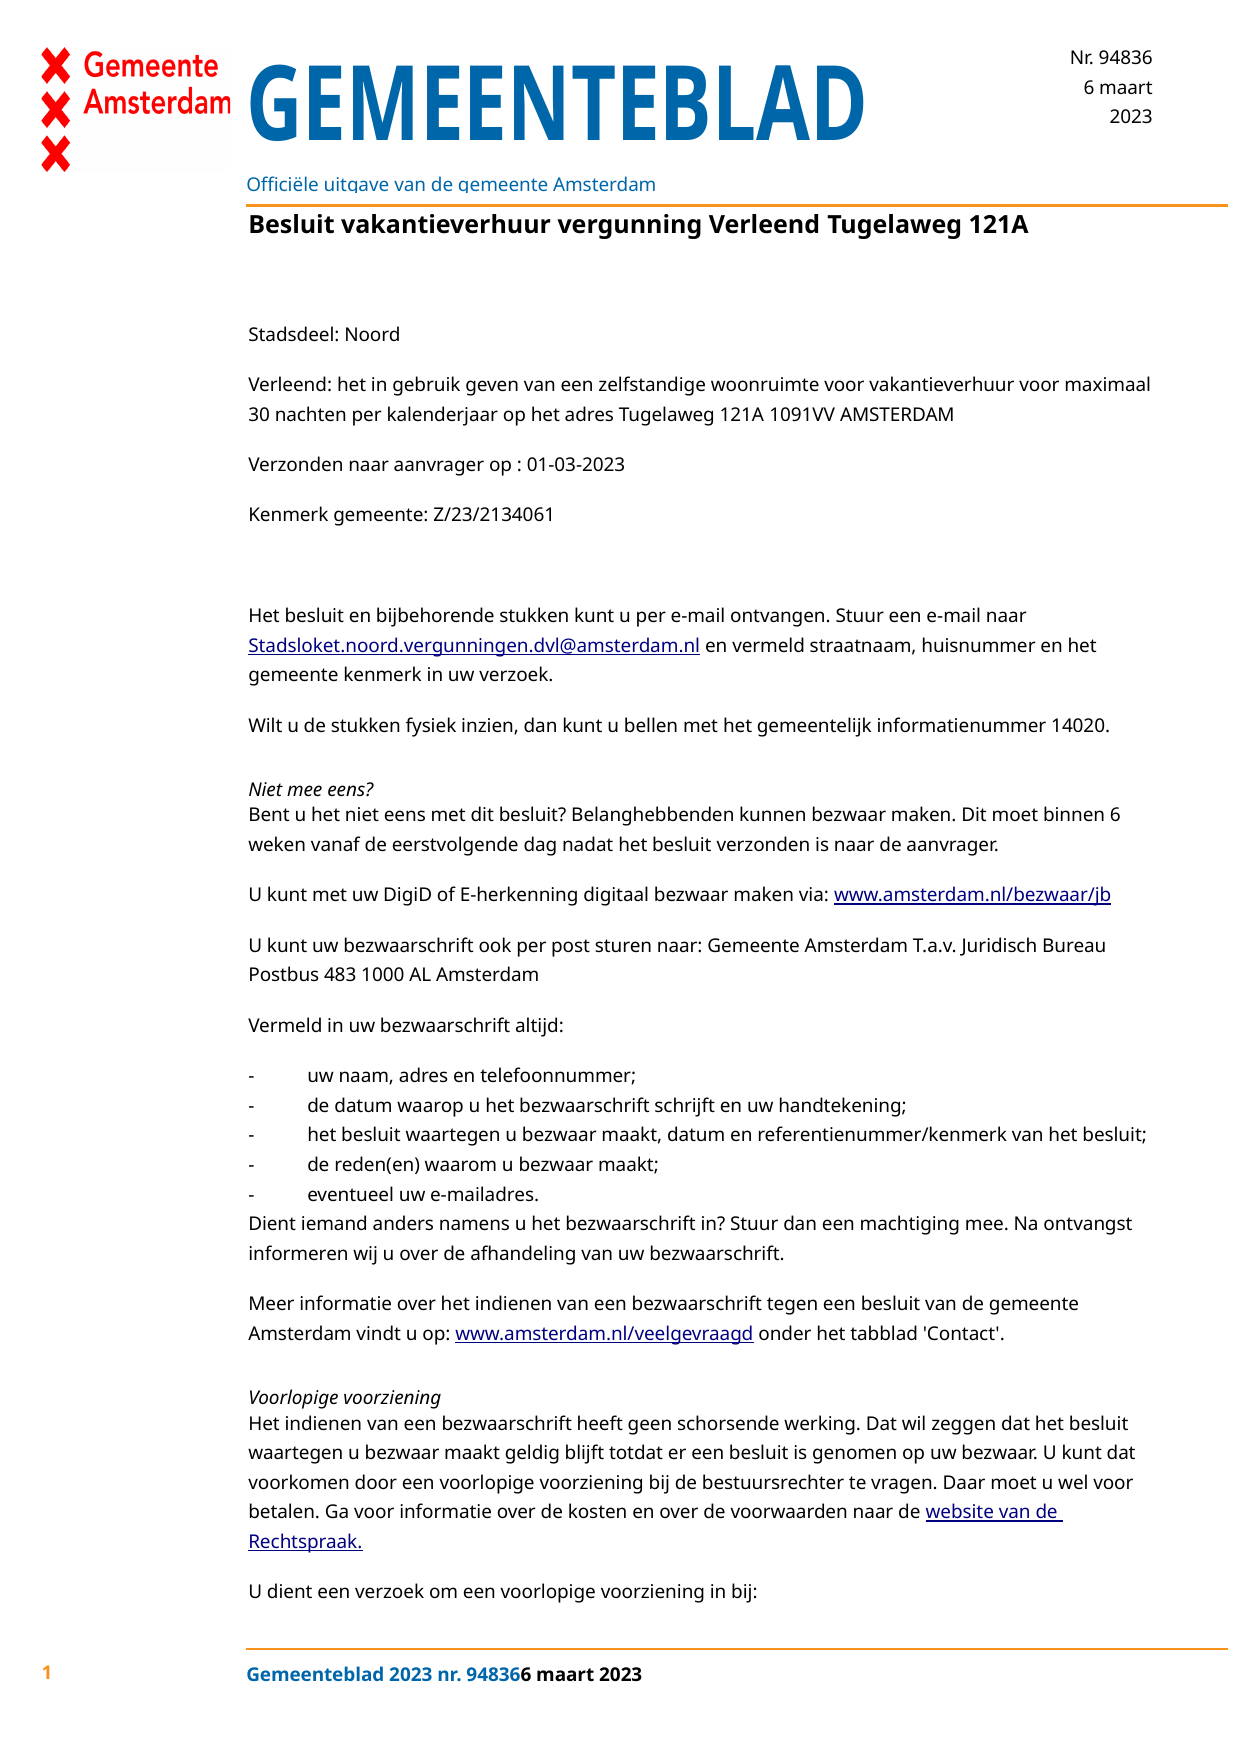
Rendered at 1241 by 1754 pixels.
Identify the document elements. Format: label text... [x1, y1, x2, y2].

picture [41, 47, 231, 172]
text U kunt uw bezwaarschrift ook per post sturen naar: Gemeente Amsterdam T.a.v. Juridisch Bureau Postbus 483 1000 AL Amsterdam [248, 932, 1152, 987]
text Het besluit en bijbehorende stukken kunt u per e-mail ontvangen. Stuur een e-mail naar Stadsloket.noord.vergunningen.dvl@amsterdam.nl en vermeld straatnaam, huisnummer en het gemeente kenmerk in uw verzoek. [248, 602, 1152, 687]
list uw naam, adres en telefoonnummer; [248, 1062, 1152, 1088]
text Stadsdeel: Noord [248, 321, 1152, 346]
list het besluit waartegen u bezwaar maakt, datum en referentienummer/kenmerk van het besluit; [248, 1122, 1152, 1147]
list de reden(en) waarom u bezwaar maakt; [248, 1151, 1152, 1177]
text U kunt met uw DigiD of E-herkenning digitaal bezwaar maken via: www.amsterdam.nl/bezwaar/jb [248, 882, 1152, 907]
list de datum waarop u het bezwaarschrift schrijft en uw handtekening; [248, 1092, 1152, 1118]
text Voorlopige voorziening [248, 1384, 1152, 1410]
text Niet mee eens? [248, 776, 1152, 802]
text U dient een verzoek om een voorlopige voorziening in bij: [248, 1578, 1152, 1604]
text Het indienen van een bezwaarschrift heeft geen schorsende werking. Dat wil zeggen dat het besluit waartegen u bezwaar maakt geldig blijft totdat er een besluit is genomen op uw bezwaar. U kunt dat voorkomen door een voorlopige voorziening bij de bestuursrechter te vragen. Daar moet u wel voor betalen. Ga voor informatie over de kosten en over de voorwaarden naar de website van de Rechtspraak. [248, 1410, 1152, 1554]
list eventueel uw e-mailadres. [248, 1181, 1152, 1207]
text Bent u het niet eens met dit besluit? Belanghebbenden kunnen bezwaar maken. Dit moet binnen 6 weken vanaf de eerstvolgende dag nadat het besluit verzonden is naar de aanvrager. [248, 802, 1152, 857]
text Verleend: het in gebruik geven van een zelfstandige woonruimte voor vakantieverhuur voor maximaal 30 nachten per kalenderjaar op het adres Tugelaweg 121A 1091VV AMSTERDAM [248, 371, 1152, 426]
text Wilt u de stukken fysiek inzien, dan kunt u bellen met het gemeentelijk informatienummer 14020. [248, 712, 1152, 738]
text Meer informatie over het indienen van een bezwaarschrift tegen een besluit van de gemeente Amsterdam vindt u op: www.amsterdam.nl/veelgevraagd onder het tabblad 'Contact'. [248, 1290, 1152, 1346]
text Besluit vakantieverhuur vergunning Verleend Tugelaweg 121A [248, 207, 1152, 241]
text Dient iemand anders namens u het bezwaarschrift in? Stuur dan een machtiging mee. Na ontvangst informeren wij u over de afhandeling van uw bezwaarschrift. [248, 1210, 1152, 1266]
text Vermeld in uw bezwaarschrift altijd: [248, 1012, 1152, 1038]
text Verzonden naar aanvrager op : 01-03-2023 [248, 451, 1152, 477]
text Kenmerk gemeente: Z/23/2134061 [248, 502, 1152, 527]
